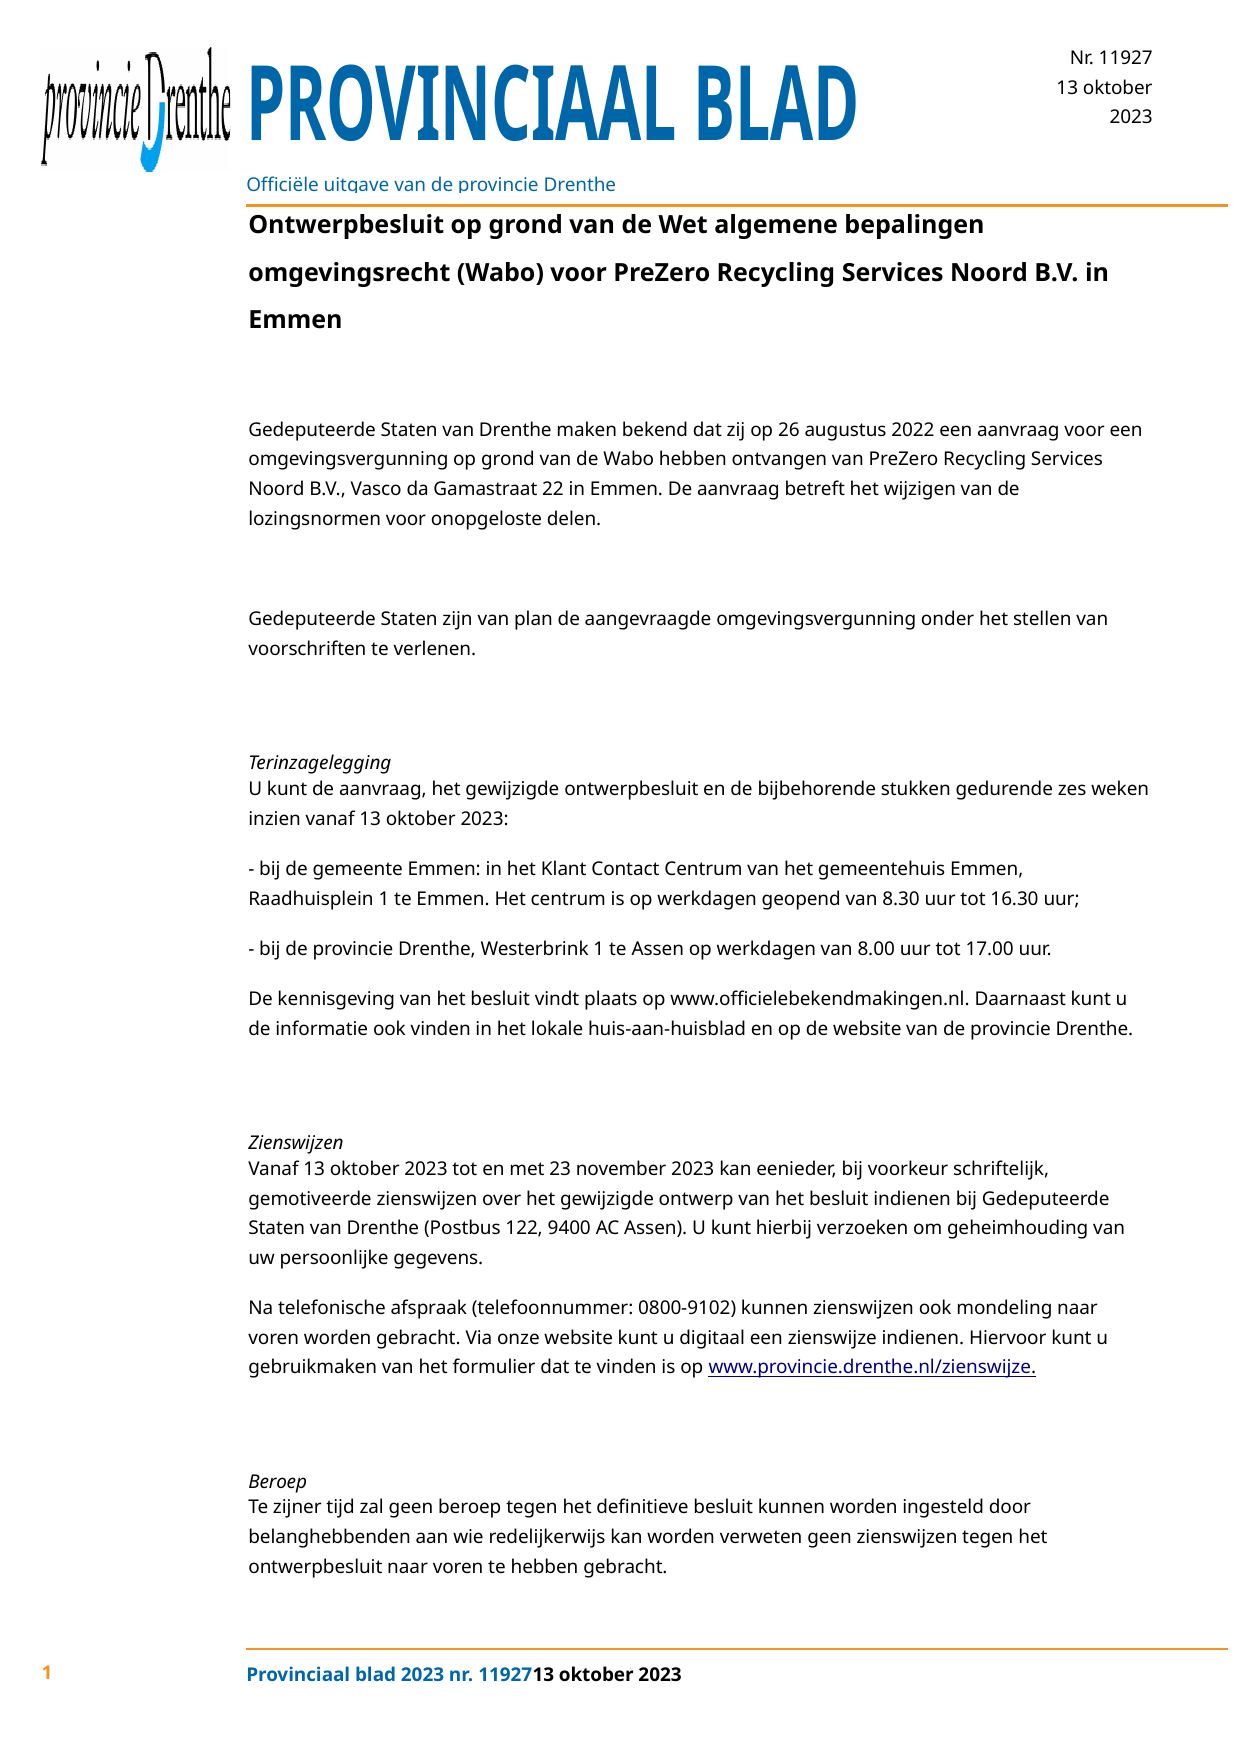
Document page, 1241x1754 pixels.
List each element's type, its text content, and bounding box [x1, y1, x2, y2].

text Beroep [248, 1468, 1152, 1494]
text Vanaf 13 oktober 2023 tot en met 23 november 2023 kan eenieder, bij voorkeur schriftelijk, gemotiveerde zienswijzen over het gewijzigde ontwerp van het besluit indienen bij Gedeputeerde Staten van Drenthe (Postbus 122, 9400 AC Assen). U kunt hierbij verzoeken om geheimhouding van uw persoonlijke gegevens. [248, 1155, 1152, 1270]
text Gedeputeerde Staten zijn van plan de aangevraagde omgevingsvergunning onder het stellen van voorschriften te verlenen. [248, 606, 1152, 661]
text Terinzagelegging [248, 749, 1152, 775]
text Na telefonische afspraak (telefoonnummer: 0800-9102) kunnen zienswijzen ook mondeling naar voren worden gebracht. Via onze website kunt u digitaal een zienswijze indienen. Hiervoor kunt u gebruikmaken van het formulier dat te vinden is op www.provincie.drenthe.nl/zienswijze. [248, 1294, 1152, 1379]
text - bij de provincie Drenthe, Westerbrink 1 te Assen op werkdagen van 8.00 uur tot 17.00 uur. [248, 935, 1152, 961]
text Gedeputeerde Staten van Drenthe maken bekend dat zij op 26 augustus 2022 een aanvraag voor een omgevingsvergunning op grond van de Wabo hebben ontvangen van PreZero Recycling Services Noord B.V., Vasco da Gamastraat 22 in Emmen. De aanvraag betreft het wijzigen van de lozingsnormen voor onopgeloste delen. [248, 416, 1152, 530]
picture [41, 47, 231, 172]
text Te zijner tijd zal geen beroep tegen het definitieve besluit kunnen worden ingesteld door belanghebbenden aan wie redelijkerwijs kan worden verweten geen zienswijzen tegen het ontwerpbesluit naar voren te hebben gebracht. [248, 1494, 1152, 1579]
text Ontwerpbesluit op grond van de Wet algemene bepalingen omgevingsrecht (Wabo) voor PreZero Recycling Services Noord B.V. in Emmen [248, 207, 1152, 336]
text Zienswijzen [248, 1129, 1152, 1155]
text - bij de gemeente Emmen: in het Klant Contact Centrum van het gemeentehuis Emmen, Raadhuisplein 1 te Emmen. Het centrum is op werkdagen geopend van 8.30 uur tot 16.30 uur; [248, 855, 1152, 911]
text De kennisgeving van het besluit vindt plaats op www.officielebekendmakingen.nl. Daarnaast kunt u de informatie ook vinden in het lokale huis-aan-huisblad en op de website van de provincie Drenthe. [248, 986, 1152, 1041]
text U kunt de aanvraag, het gewijzigde ontwerpbesluit en de bijbehorende stukken gedurende zes weken inzien vanaf 13 oktober 2023: [248, 775, 1152, 831]
